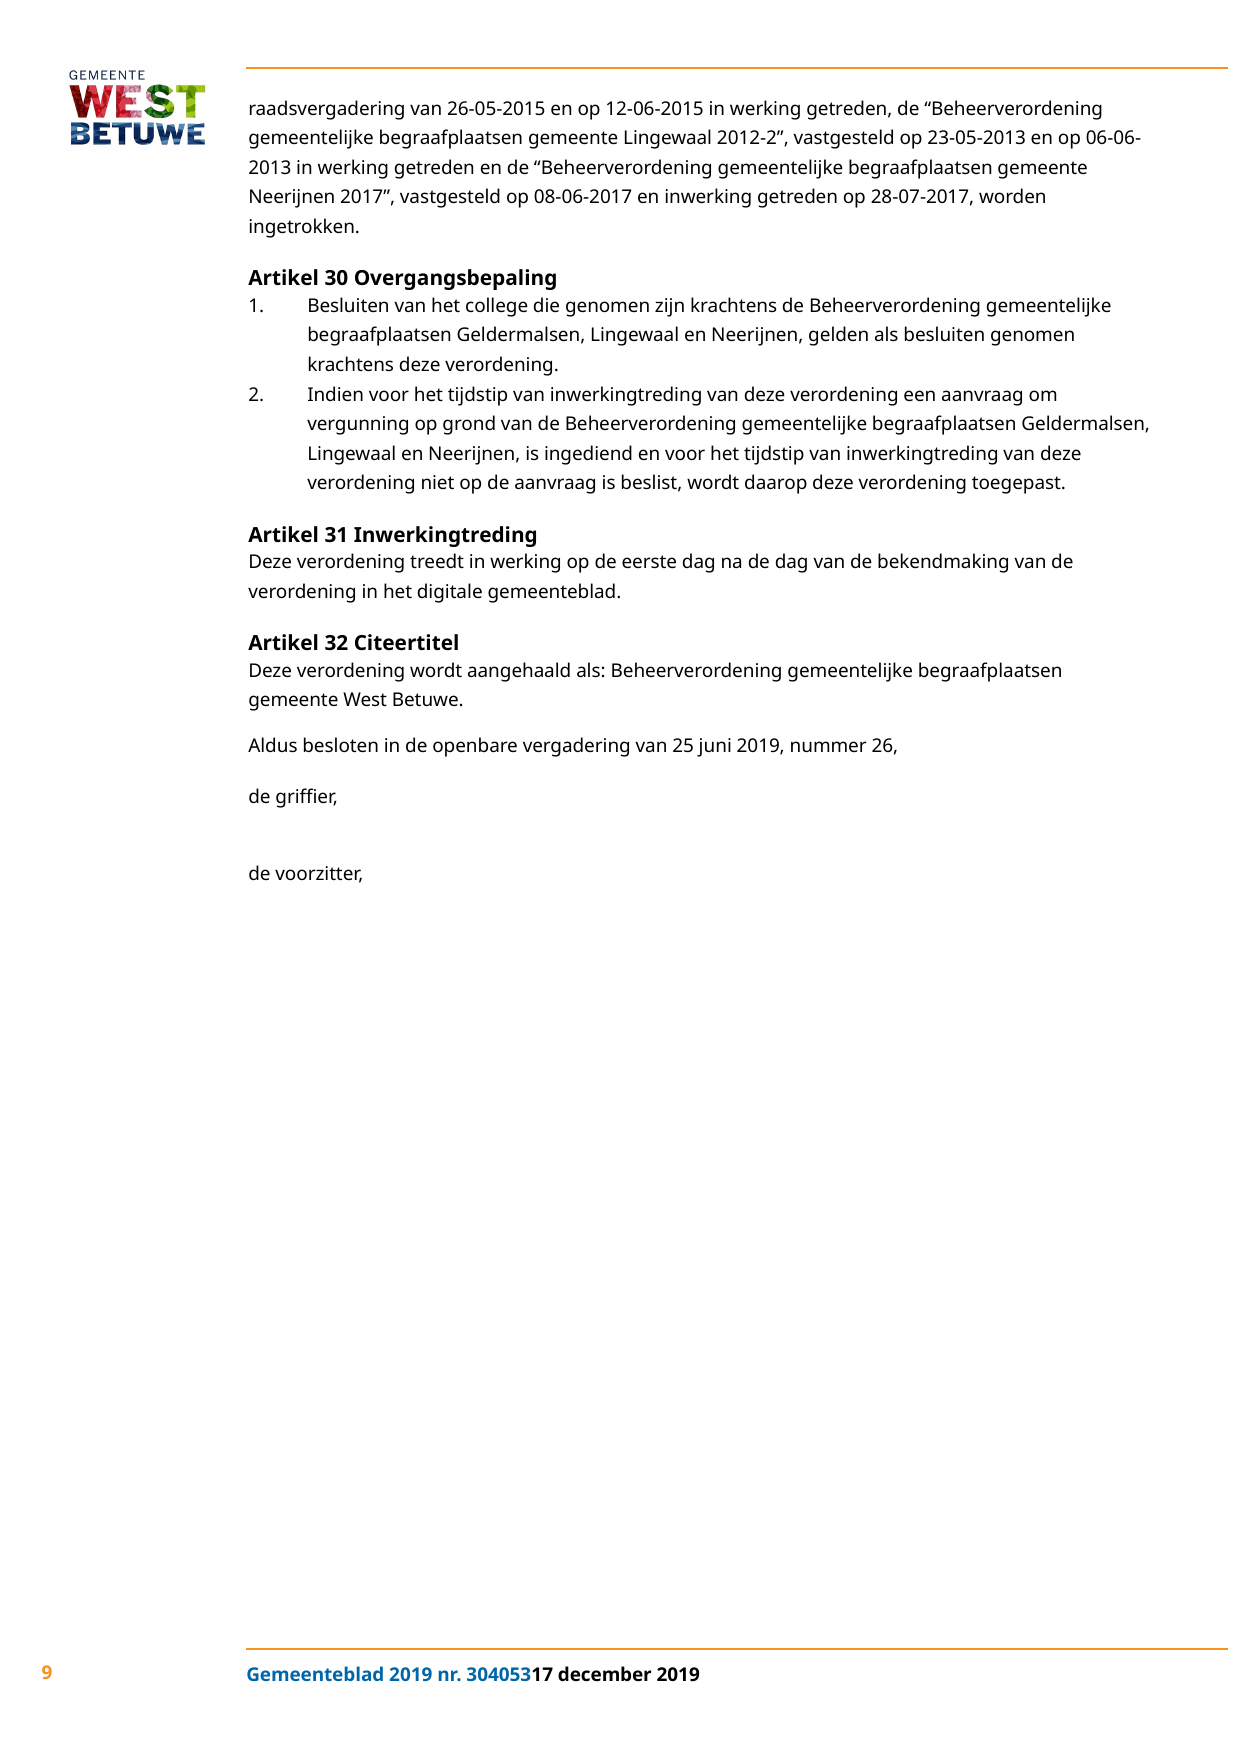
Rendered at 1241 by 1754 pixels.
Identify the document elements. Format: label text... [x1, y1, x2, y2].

list Indien voor het tijdstip van inwerkingtreding van deze verordening een aanvraag om vergunning op grond van de Beheerverordening gemeentelijke begraafplaatsen Geldermalsen, Lingewaal en Neerijnen, is ingediend en voor het tijdstip van inwerkingtreding van deze verordening niet op de aanvraag is beslist, wordt daarop deze verordening toegepast. [248, 381, 1152, 495]
text Artikel 31 Inwerkingtreding [248, 520, 1152, 548]
picture [41, 47, 231, 172]
text raadsvergadering van 26-05-2015 en op 12-06-2015 in werking getreden, de “Beheerverordening gemeentelijke begraafplaatsen gemeente Lingewaal 2012-2”, vastgesteld op 23-05-2013 en op 06-06-2013 in werking getreden en de “Beheerverordening gemeentelijke begraafplaatsen gemeente Neerijnen 2017”, vastgesteld op 08-06-2017 en inwerking getreden op 28-07-2017, worden ingetrokken. [248, 95, 1152, 239]
text Deze verordening treedt in werking op de eerste dag na de dag van de bekendmaking van de verordening in het digitale gemeenteblad. [248, 548, 1152, 604]
text de voorzitter, [248, 861, 1152, 886]
text Aldus besloten in de openbare vergadering van 25 juni 2019, nummer 26, [248, 732, 1152, 758]
list Besluiten van het college die genomen zijn krachtens de Beheerverordening gemeentelijke begraafplaatsen Geldermalsen, Lingewaal en Neerijnen, gelden als besluiten genomen krachtens deze verordening. [248, 292, 1152, 377]
text Artikel 30 Overgangsbepaling [248, 263, 1152, 292]
text Deze verordening wordt aangehaald als: Beheerverordening gemeentelijke begraafplaatsen gemeente West Betuwe. [248, 657, 1152, 712]
text de griffier, [248, 783, 1152, 809]
text Artikel 32 Citeertitel [248, 628, 1152, 657]
